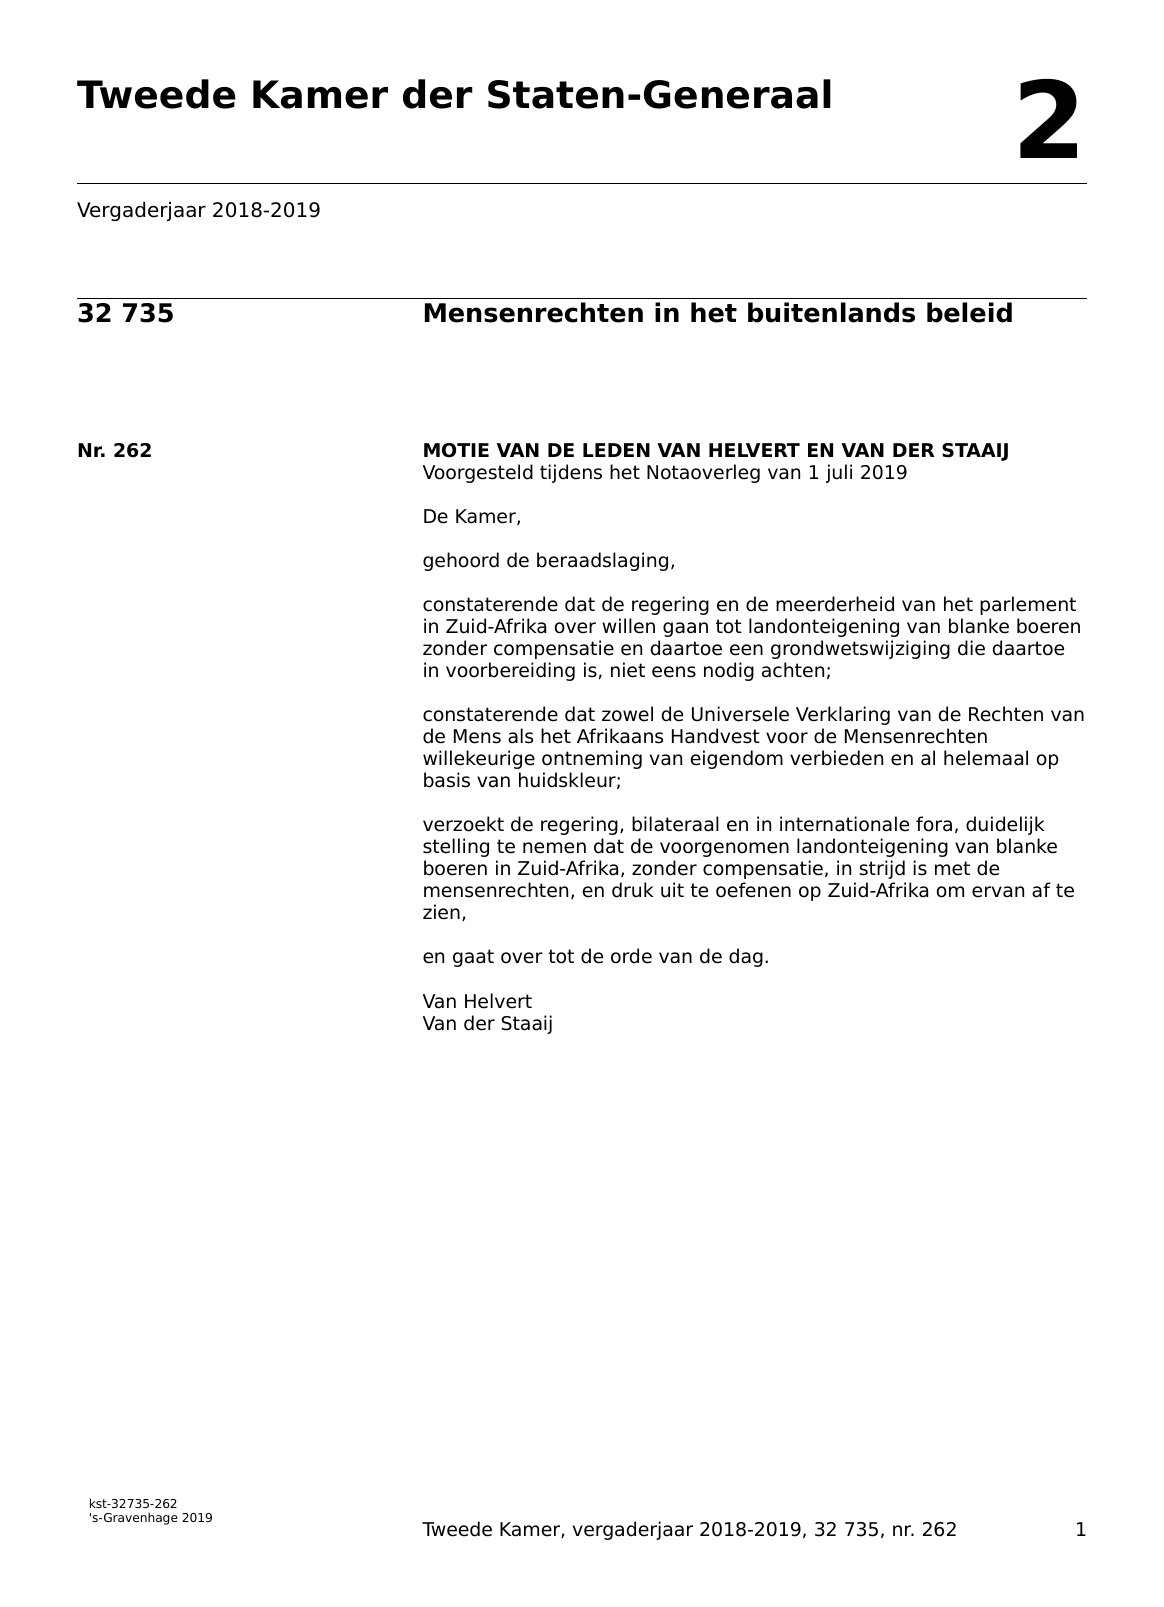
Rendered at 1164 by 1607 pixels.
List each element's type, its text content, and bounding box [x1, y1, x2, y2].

table_header 2 [886, 59, 1087, 183]
text De Kamer, [422, 506, 1087, 528]
text Voorgesteld tijdens het Notaoverleg van 1 juli 2019 [422, 462, 1087, 484]
text gehoord de beraadslaging, [422, 550, 1087, 572]
subtitle 32 735 Mensenrechten in het buitenlands beleid [77, 299, 1087, 329]
text kst-32735-262 [88, 1497, 323, 1511]
text Van Helvert [422, 991, 1087, 1013]
table_cell Vergaderjaar 2018-2019 [77, 184, 1087, 298]
text constaterende dat de regering en de meerderheid van het parlement in Zuid-Afrika over willen gaan tot landonteigening van blanke boeren zonder compensatie en daartoe een grondwetswijziging die daartoe in voorbereiding is, niet eens nodig achten; [422, 594, 1087, 682]
text Van der Staaij [422, 1013, 1087, 1034]
table_header Tweede Kamer der Staten-Generaal [77, 59, 886, 183]
subtitle Nr. 262 MOTIE VAN DE LEDEN VAN HELVERT EN VAN DER STAAIJ [77, 440, 1087, 462]
text en gaat over tot de orde van de dag. [422, 946, 1087, 968]
text verzoekt de regering, bilateraal en in internationale fora, duidelijk stelling te nemen dat de voorgenomen landonteigening van blanke boeren in Zuid-Afrika, zonder compensatie, in strijd is met de mensenrechten, en druk uit te oefenen op Zuid-Afrika om ervan af te zien, [422, 814, 1087, 924]
text 's-Gravenhage 2019 [88, 1511, 323, 1525]
text constaterende dat zowel de Universele Verklaring van de Rechten van de Mens als het Afrikaans Handvest voor de Mensenrechten willekeurige ontneming van eigendom verbieden en al helemaal op basis van huidskleur; [422, 704, 1087, 792]
